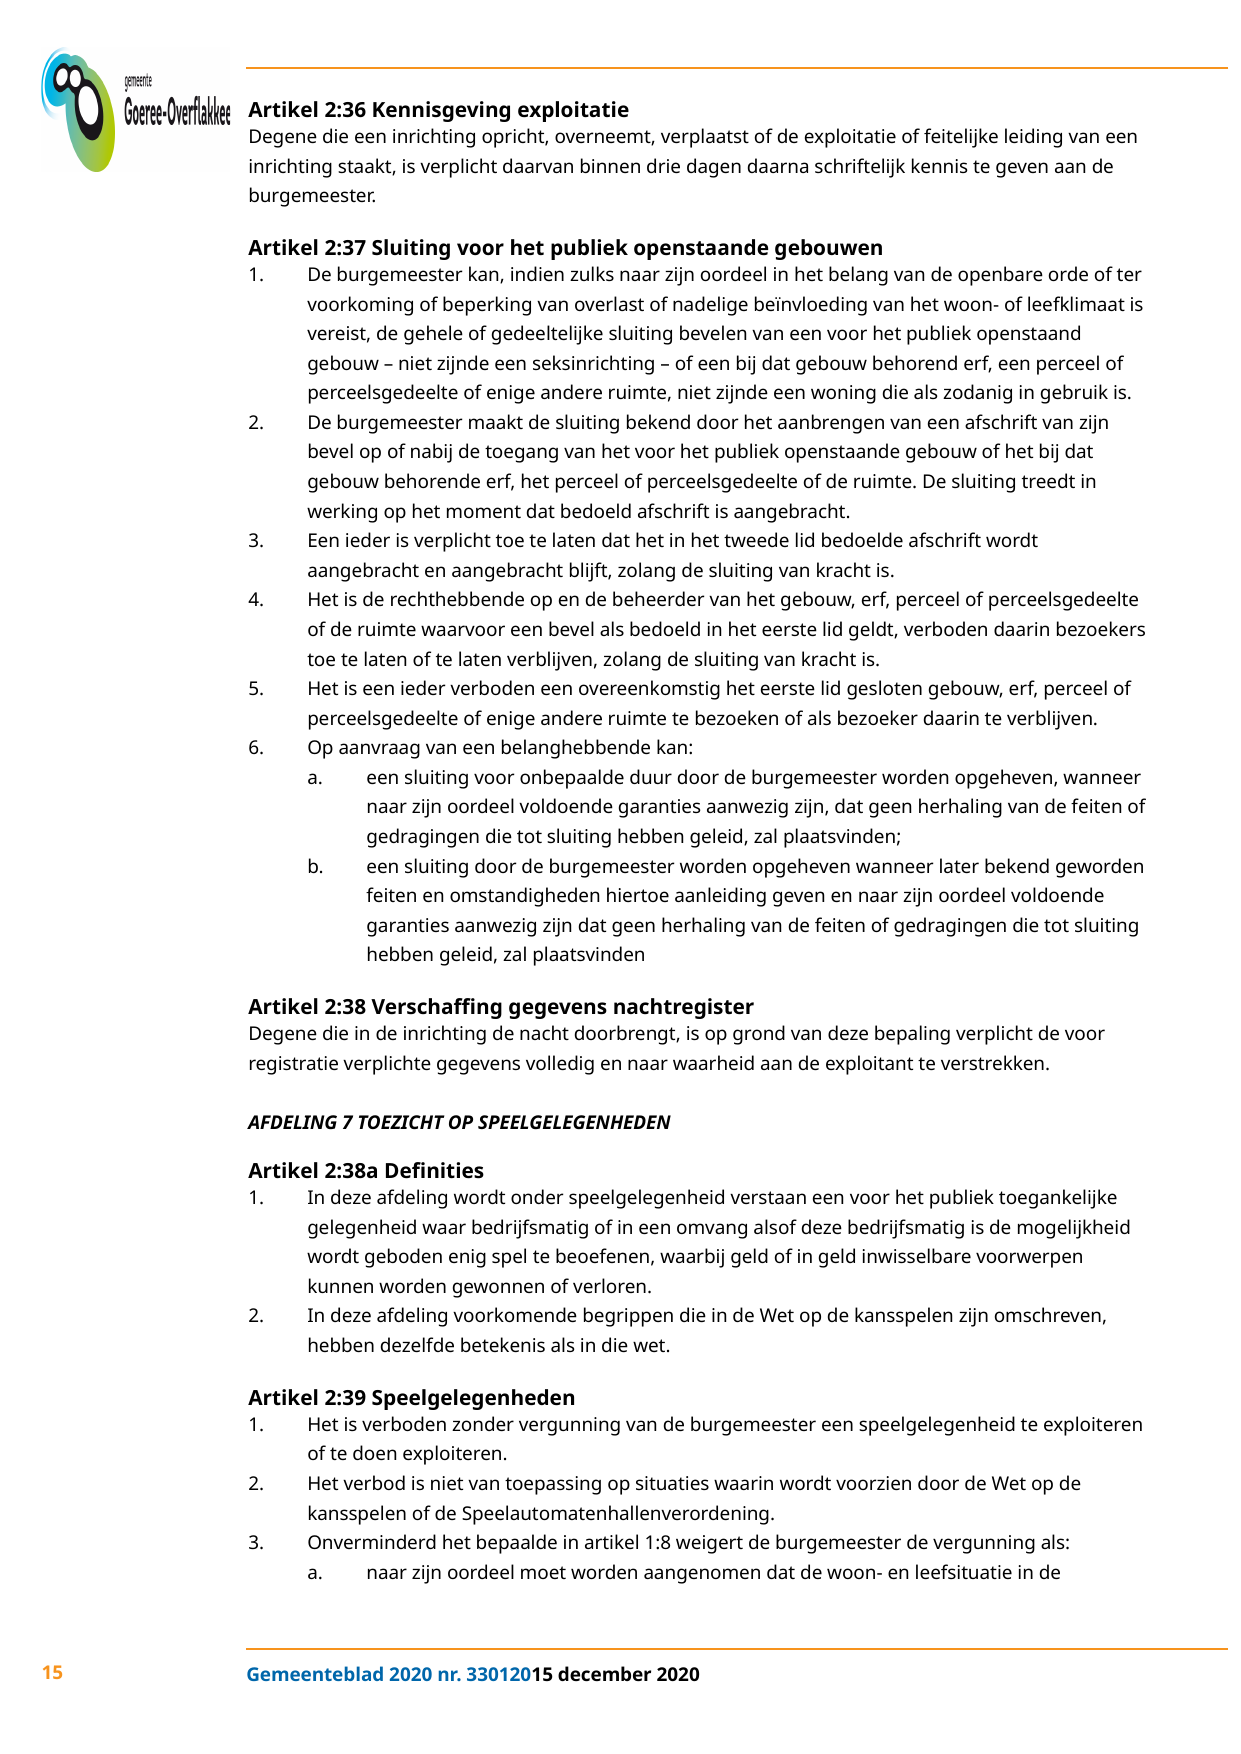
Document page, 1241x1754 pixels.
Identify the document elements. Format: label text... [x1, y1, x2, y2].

text Artikel 2:38 Verschaffing gegevens nachtregister [248, 992, 1152, 1021]
text Degene die in de inrichting de nacht doorbrengt, is op grond van deze bepaling verplicht de voor registratie verplichte gegevens volledig en naar waarheid aan de exploitant te verstrekken. [248, 1021, 1152, 1076]
list Het is een ieder verboden een overeenkomstig het eerste lid gesloten gebouw, erf, perceel of perceelsgedeelte of enige andere ruimte te bezoeken of als bezoeker daarin te verblijven. [248, 675, 1152, 731]
text Artikel 2:39 Speelgelegenheden [248, 1383, 1152, 1411]
list een sluiting voor onbepaalde duur door de burgemeester worden opgeheven, wanneer naar zijn oordeel voldoende garanties aanwezig zijn, dat geen herhaling van de feiten of gedragingen die tot sluiting hebben geleid, zal plaatsvinden; [307, 764, 1152, 849]
text Degene die een inrichting opricht, overneemt, verplaatst of de exploitatie of feitelijke leiding van een inrichting staakt, is verplicht daarvan binnen drie dagen daarna schriftelijk kennis te geven aan de burgemeester. [248, 123, 1152, 208]
list Een ieder is verplicht toe te laten dat het in het tweede lid bedoelde afschrift wordt aangebracht en aangebracht blijft, zolang de sluiting van kracht is. [248, 527, 1152, 583]
text AFDELING 7 TOEZICHT OP SPEELGELEGENHEDEN [248, 1109, 1152, 1135]
list Op aanvraag van een belanghebbende kan: [248, 734, 1152, 760]
text Artikel 2:37 Sluiting voor het publiek openstaande gebouwen [248, 233, 1152, 261]
list Onverminderd het bepaalde in artikel 1:8 weigert de burgemeester de vergunning als: [248, 1529, 1152, 1555]
list In deze afdeling wordt onder speelgelegenheid verstaan een voor het publiek toegankelijke gelegenheid waar bedrijfsmatig of in een omvang alsof deze bedrijfsmatig is de mogelijkheid wordt geboden enig spel te beoefenen, waarbij geld of in geld inwisselbare voorwerpen kunnen worden gewonnen of verloren. [248, 1184, 1152, 1299]
picture [41, 47, 231, 172]
list In deze afdeling voorkomende begrippen die in de Wet op de kansspelen zijn omschreven, hebben dezelfde betekenis als in die wet. [248, 1303, 1152, 1358]
text Artikel 2:38a Definities [248, 1156, 1152, 1184]
list De burgemeester kan, indien zulks naar zijn oordeel in het belang van de openbare orde of ter voorkoming of beperking van overlast of nadelige beïnvloeding van het woon- of leefklimaat is vereist, de gehele of gedeeltelijke sluiting bevelen van een voor het publiek openstaand gebouw – niet zijnde een seksinrichting – of een bij dat gebouw behorend erf, een perceel of perceelsgedeelte of enige andere ruimte, niet zijnde een woning die als zodanig in gebruik is. [248, 261, 1152, 405]
list naar zijn oordeel moet worden aangenomen dat de woon- en leefsituatie in de [307, 1559, 1152, 1585]
list Het is de rechthebbende op en de beheerder van het gebouw, erf, perceel of perceelsgedeelte of de ruimte waarvoor een bevel als bedoeld in het eerste lid geldt, verboden daarin bezoekers toe te laten of te laten verblijven, zolang de sluiting van kracht is. [248, 587, 1152, 672]
list De burgemeester maakt de sluiting bekend door het aanbrengen van een afschrift van zijn bevel op of nabij de toegang van het voor het publiek openstaande gebouw of het bij dat gebouw behorende erf, het perceel of perceelsgedeelte of de ruimte. De sluiting treedt in werking op het moment dat bedoeld afschrift is aangebracht. [248, 409, 1152, 524]
text Artikel 2:36 Kennisgeving exploitatie [248, 95, 1152, 123]
list een sluiting door de burgemeester worden opgeheven wanneer later bekend geworden feiten en omstandigheden hiertoe aanleiding geven en naar zijn oordeel voldoende garanties aanwezig zijn dat geen herhaling van de feiten of gedragingen die tot sluiting hebben geleid, zal plaatsvinden [307, 853, 1152, 967]
list Het is verboden zonder vergunning van de burgemeester een speelgelegenheid te exploiteren of te doen exploiteren. [248, 1411, 1152, 1466]
list Het verbod is niet van toepassing op situaties waarin wordt voorzien door de Wet op de kansspelen of de Speelautomatenhallenverordening. [248, 1470, 1152, 1526]
